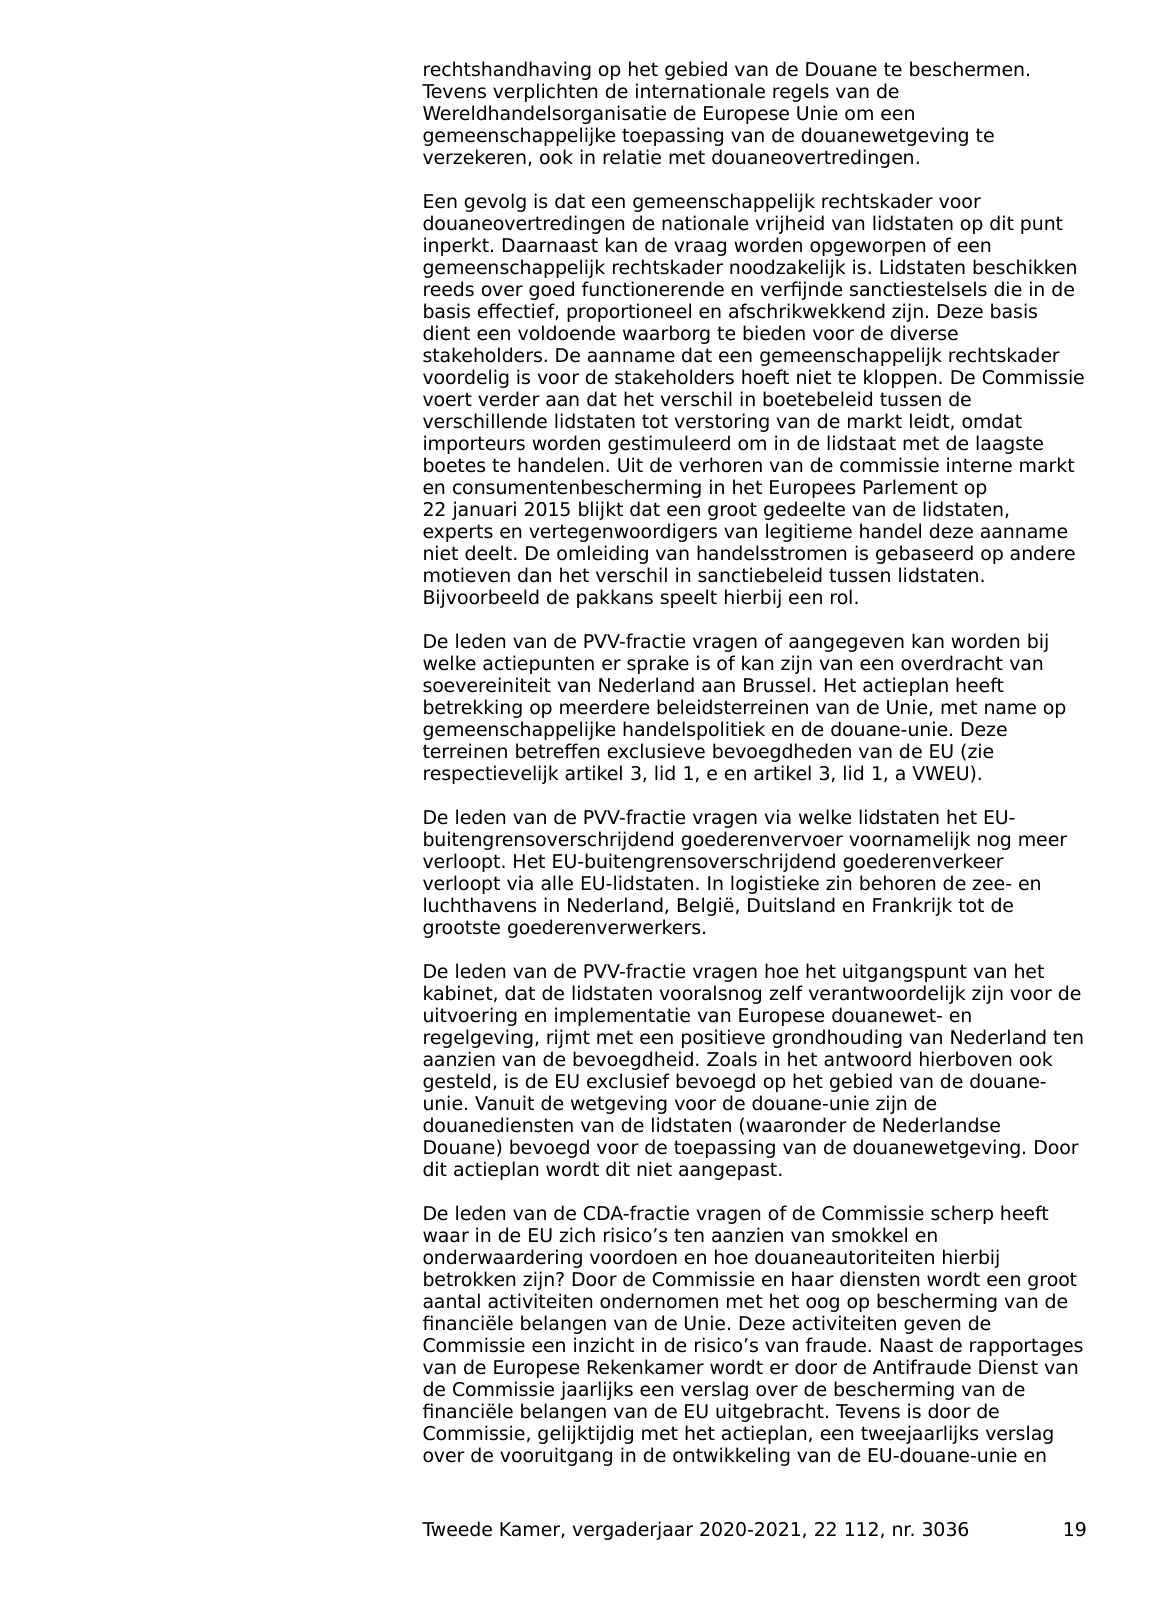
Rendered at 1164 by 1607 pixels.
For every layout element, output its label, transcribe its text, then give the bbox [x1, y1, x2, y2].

text De leden van de PVV-fractie vragen hoe het uitgangspunt van het kabinet, dat de lidstaten vooralsnog zelf verantwoordelijk zijn voor de uitvoering en implementatie van Europese douanewet- en regelgeving, rijmt met een positieve grondhouding van Nederland ten aanzien van de bevoegdheid. Zoals in het antwoord hierboven ook gesteld, is de EU exclusief bevoegd op het gebied van de douane-unie. Vanuit de wetgeving voor de douane-unie zijn de douanediensten van de lidstaten (waaronder de Nederlandse Douane) bevoegd voor de toepassing van de douanewetgeving. Door dit actieplan wordt dit niet aangepast. [422, 961, 1087, 1181]
text De leden van de PVV-fractie vragen via welke lidstaten het EU-buitengrensoverschrijdend goederenvervoer voornamelijk nog meer verloopt. Het EU-buitengrensoverschrijdend goederenverkeer verloopt via alle EU-lidstaten. In logistieke zin behoren de zee- en luchthavens in Nederland, België, Duitsland en Frankrijk tot de grootste goederenverwerkers. [422, 807, 1087, 939]
text De leden van de CDA-fractie vragen of de Commissie scherp heeft waar in de EU zich risico’s ten aanzien van smokkel en onderwaardering voordoen en hoe douaneautoriteiten hierbij betrokken zijn? Door de Commissie en haar diensten wordt een groot aantal activiteiten ondernomen met het oog op bescherming van de financiële belangen van de Unie. Deze activiteiten geven de Commissie een inzicht in de risico’s van fraude. Naast de rapportages van de Europese Rekenkamer wordt er door de Antifraude Dienst van de Commissie jaarlijks een verslag over de bescherming van de financiële belangen van de EU uitgebracht. Tevens is door de Commissie, gelijktijdig met het actieplan, een tweejaarlijks verslag over de vooruitgang in de ontwikkeling van de EU-douane-unie en [422, 1203, 1087, 1467]
text rechtshandhaving op het gebied van de Douane te beschermen. Tevens verplichten de internationale regels van de Wereldhandelsorganisatie de Europese Unie om een gemeenschappelijke toepassing van de douanewetgeving te verzekeren, ook in relatie met douaneovertredingen. [422, 59, 1087, 169]
text Een gevolg is dat een gemeenschappelijk rechtskader voor douaneovertredingen de nationale vrijheid van lidstaten op dit punt inperkt. Daarnaast kan de vraag worden opgeworpen of een gemeenschappelijk rechtskader noodzakelijk is. Lidstaten beschikken reeds over goed functionerende en verfijnde sanctiestelsels die in de basis effectief, proportioneel en afschrikwekkend zijn. Deze basis dient een voldoende waarborg te bieden voor de diverse stakeholders. De aanname dat een gemeenschappelijk rechtskader voordelig is voor de stakeholders hoeft niet te kloppen. De Commissie voert verder aan dat het verschil in boetebeleid tussen de verschillende lidstaten tot verstoring van de markt leidt, omdat importeurs worden gestimuleerd om in de lidstaat met de laagste boetes te handelen. Uit de verhoren van de commissie interne markt en consumentenbescherming in het Europees Parlement op 22 januari 2015 blijkt dat een groot gedeelte van de lidstaten, experts en vertegenwoordigers van legitieme handel deze aanname niet deelt. De omleiding van handelsstromen is gebaseerd op andere motieven dan het verschil in sanctiebeleid tussen lidstaten. Bijvoorbeeld de pakkans speelt hierbij een rol. [422, 191, 1087, 609]
text De leden van de PVV-fractie vragen of aangegeven kan worden bij welke actiepunten er sprake is of kan zijn van een overdracht van soevereiniteit van Nederland aan Brussel. Het actieplan heeft betrekking op meerdere beleidsterreinen van de Unie, met name op gemeenschappelijke handelspolitiek en de douane-unie. Deze terreinen betreffen exclusieve bevoegdheden van de EU (zie respectievelijk artikel 3, lid 1, e en artikel 3, lid 1, a VWEU). [422, 631, 1087, 785]
